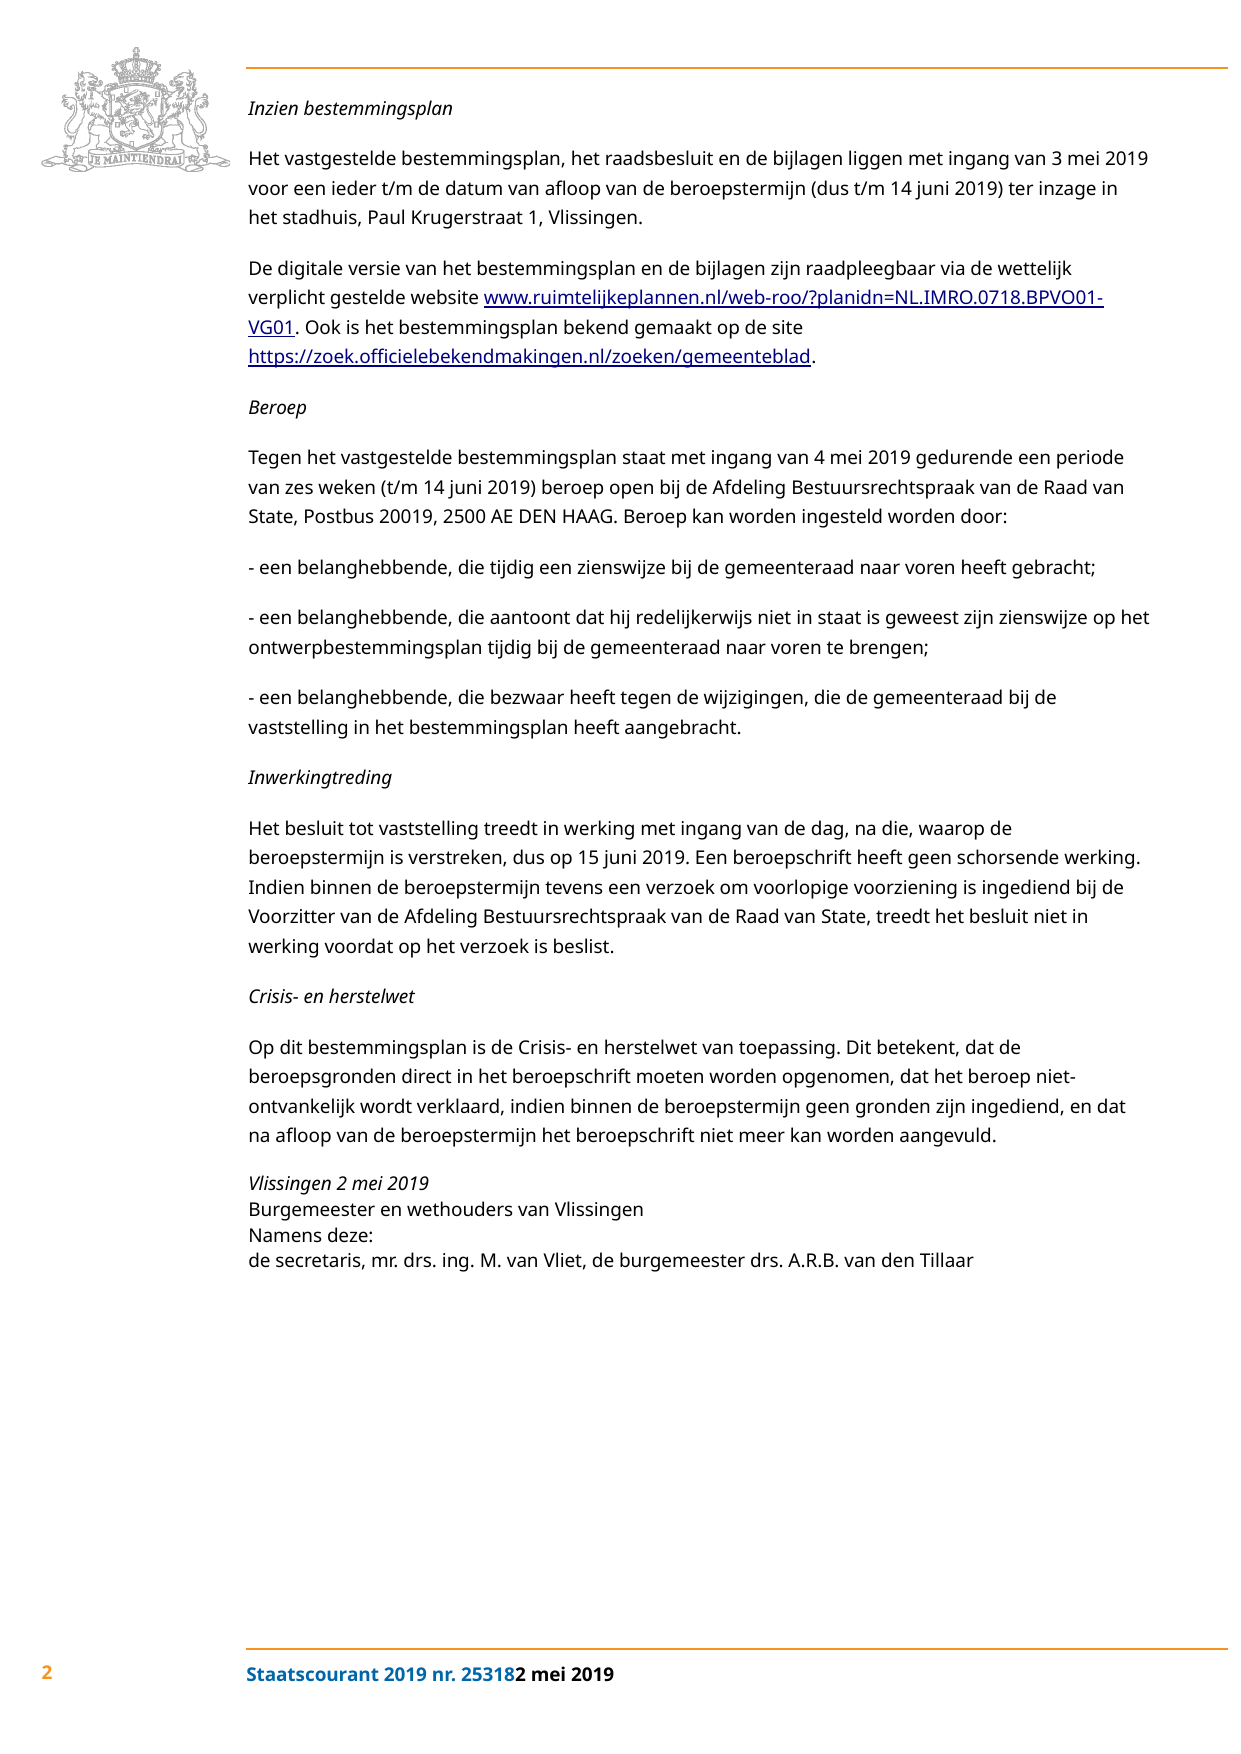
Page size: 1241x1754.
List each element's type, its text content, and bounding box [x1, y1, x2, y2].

text de secretaris, mr. drs. ing. M. van Vliet, de burgemeester drs. A.R.B. van den Tillaar [248, 1248, 1152, 1273]
text - een belanghebbende, die aantoont dat hij redelijkerwijs niet in staat is geweest zijn zienswijze op het ontwerpbestemmingsplan tijdig bij de gemeenteraad naar voren te brengen; [248, 604, 1152, 660]
text - een belanghebbende, die bezwaar heeft tegen de wijzigingen, die de gemeenteraad bij de vaststelling in het bestemmingsplan heeft aangebracht. [248, 684, 1152, 740]
text Inzien bestemmingsplan [248, 95, 1152, 121]
text Inwerkingtreding [248, 764, 1152, 790]
text - een belanghebbende, die tijdig een zienswijze bij de gemeenteraad naar voren heeft gebracht; [248, 554, 1152, 580]
text Het besluit tot vaststelling treedt in werking met ingang van de dag, na die, waarop de beroepstermijn is verstreken, dus op 15 juni 2019. Een beroepschrift heeft geen schorsende werking. Indien binnen de beroepstermijn tevens een verzoek om voorlopige voorziening is ingediend bij de Voorzitter van de Afdeling Bestuursrechtspraak van de Raad van State, treedt het besluit niet in werking voordat op het verzoek is beslist. [248, 815, 1152, 959]
text Namens deze: [248, 1222, 1152, 1248]
text Burgemeester en wethouders van Vlissingen [248, 1196, 1152, 1222]
text Vlissingen 2 mei 2019 [248, 1171, 1152, 1196]
text Tegen het vastgestelde bestemmingsplan staat met ingang van 4 mei 2019 gedurende een periode van zes weken (t/m 14 juni 2019) beroep open bij de Afdeling Bestuursrechtspraak van de Raad van State, Postbus 20019, 2500 AE DEN HAAG. Beroep kan worden ingesteld worden door: [248, 444, 1152, 529]
text Crisis- en herstelwet [248, 983, 1152, 1009]
text Op dit bestemmingsplan is de Crisis- en herstelwet van toepassing. Dit betekent, dat de beroepsgronden direct in het beroepschrift moeten worden opgenomen, dat het beroep niet-ontvankelijk wordt verklaard, indien binnen de beroepstermijn geen gronden zijn ingediend, en dat na afloop van de beroepstermijn het beroepschrift niet meer kan worden aangevuld. [248, 1034, 1152, 1148]
text Het vastgestelde bestemmingsplan, het raadsbesluit en de bijlagen liggen met ingang van 3 mei 2019 voor een ieder t/m de datum van afloop van de beroepstermijn (dus t/m 14 juni 2019) ter inzage in het stadhuis, Paul Krugerstraat 1, Vlissingen. [248, 145, 1152, 230]
picture [41, 47, 231, 172]
text De digitale versie van het bestemmingsplan en de bijlagen zijn raadpleegbaar via de wettelijk verplicht gestelde website www.ruimtelijkeplannen.nl/web-roo/?planidn=NL.IMRO.0718.BPVO01-VG01. Ook is het bestemmingsplan bekend gemaakt op de site https://zoek.officielebekendmakingen.nl/zoeken/gemeenteblad. [248, 255, 1152, 369]
text Beroep [248, 394, 1152, 420]
